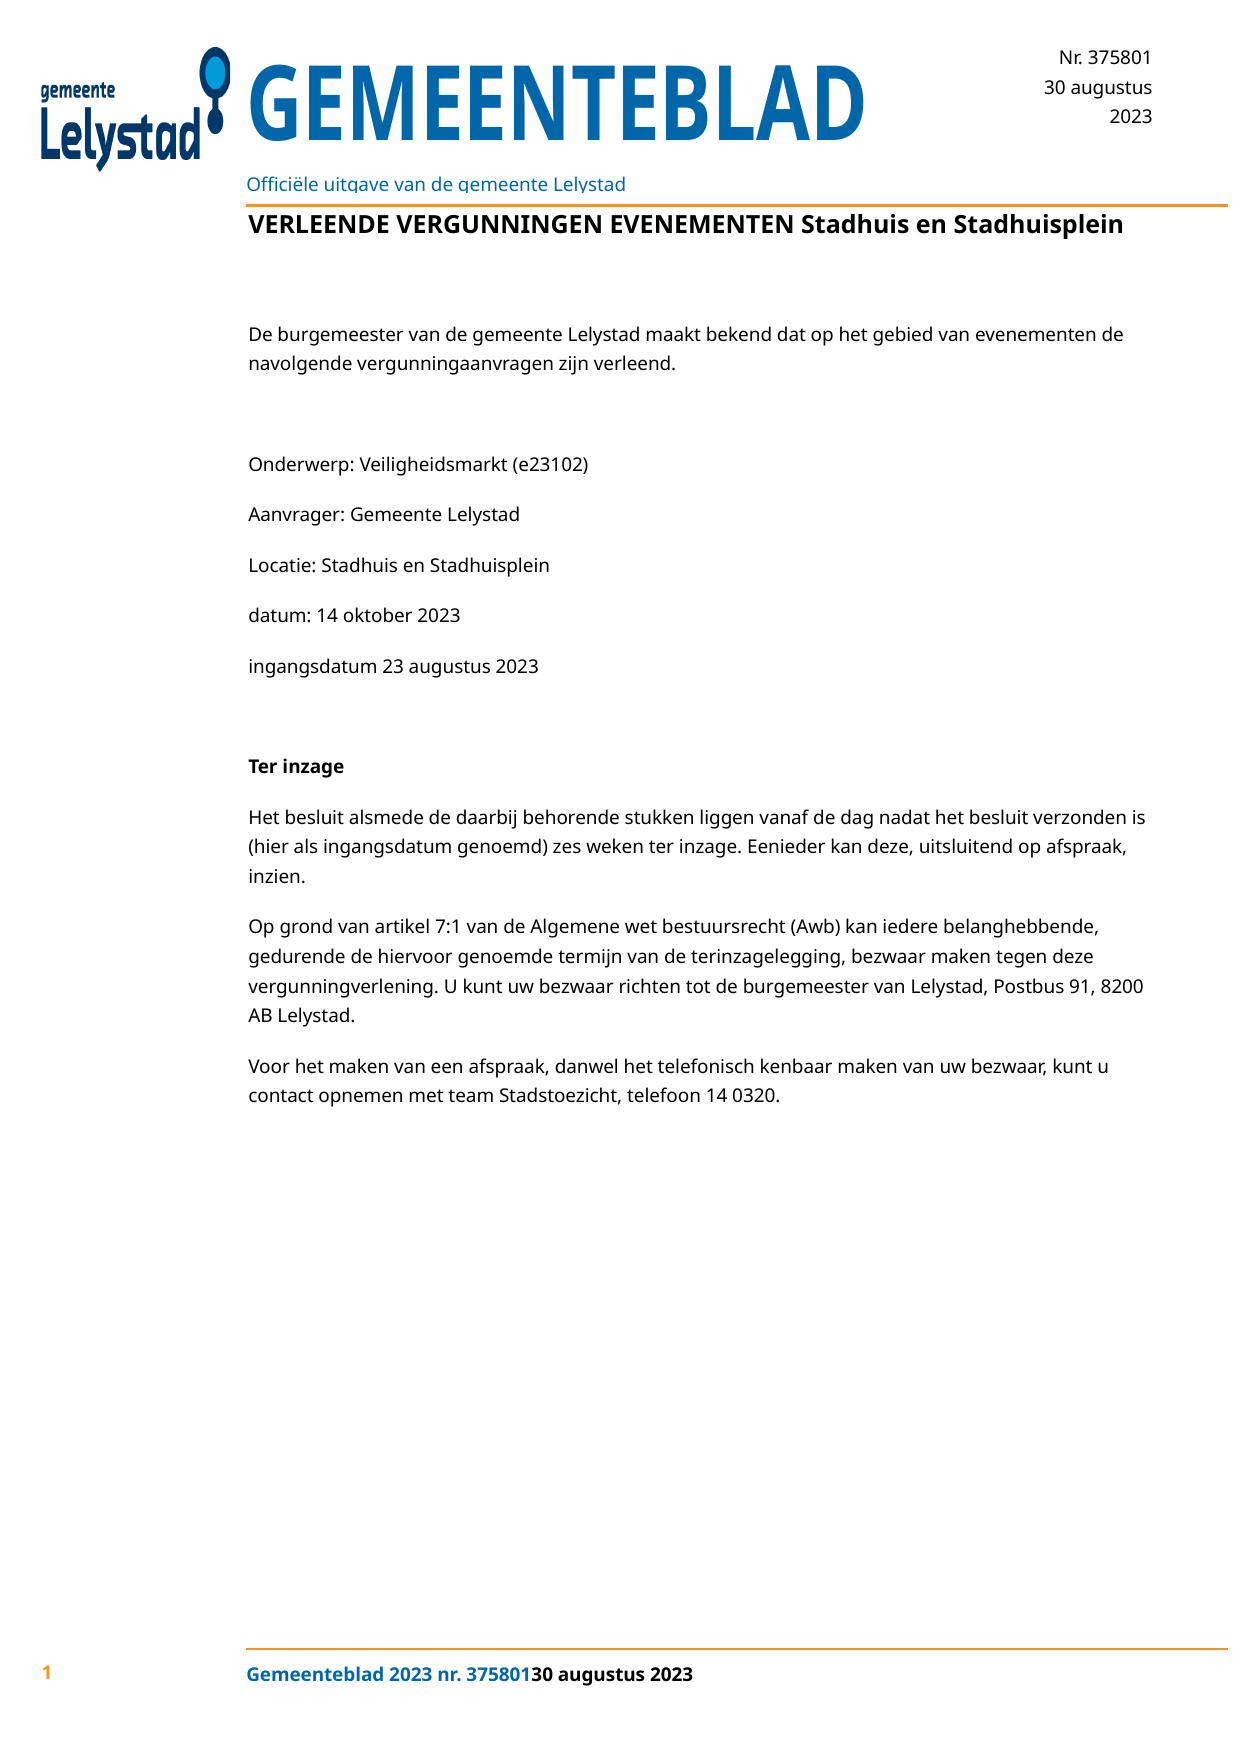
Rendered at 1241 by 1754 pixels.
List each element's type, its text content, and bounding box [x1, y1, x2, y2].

text Voor het maken van een afspraak, danwel het telefonisch kenbaar maken van uw bezwaar, kunt u contact opnemen met team Stadstoezicht, telefoon 14 0320. [248, 1053, 1152, 1108]
text datum: 14 oktober 2023 [248, 602, 1152, 628]
text Onderwerp: Veiligheidsmarkt (e23102) [248, 451, 1152, 477]
text Op grond van artikel 7:1 van de Algemene wet bestuursrecht (Awb) kan iedere belanghebbende, gedurende de hiervoor genoemde termijn van de terinzagelegging, bezwaar maken tegen deze vergunningverlening. U kunt uw bezwaar richten tot de burgemeester van Lelystad, Postbus 91, 8200 AB Lelystad. [248, 914, 1152, 1028]
text ingangsdatum 23 augustus 2023 [248, 653, 1152, 678]
text Aanvrager: Gemeente Lelystad [248, 502, 1152, 527]
text Ter inzage [248, 754, 1152, 779]
text Locatie: Stadhuis en Stadhuisplein [248, 552, 1152, 578]
text Het besluit alsmede de daarbij behorende stukken liggen vanaf de dag nadat het besluit verzonden is (hier als ingangsdatum genoemd) zes weken ter inzage. Eenieder kan deze, uitsluitend op afspraak, inzien. [248, 804, 1152, 889]
picture [41, 47, 231, 172]
text De burgemeester van de gemeente Lelystad maakt bekend dat op het gebied van evenementen de navolgende vergunningaanvragen zijn verleend. [248, 321, 1152, 376]
text VERLEENDE VERGUNNINGEN EVENEMENTEN Stadhuis en Stadhuisplein [248, 207, 1152, 241]
